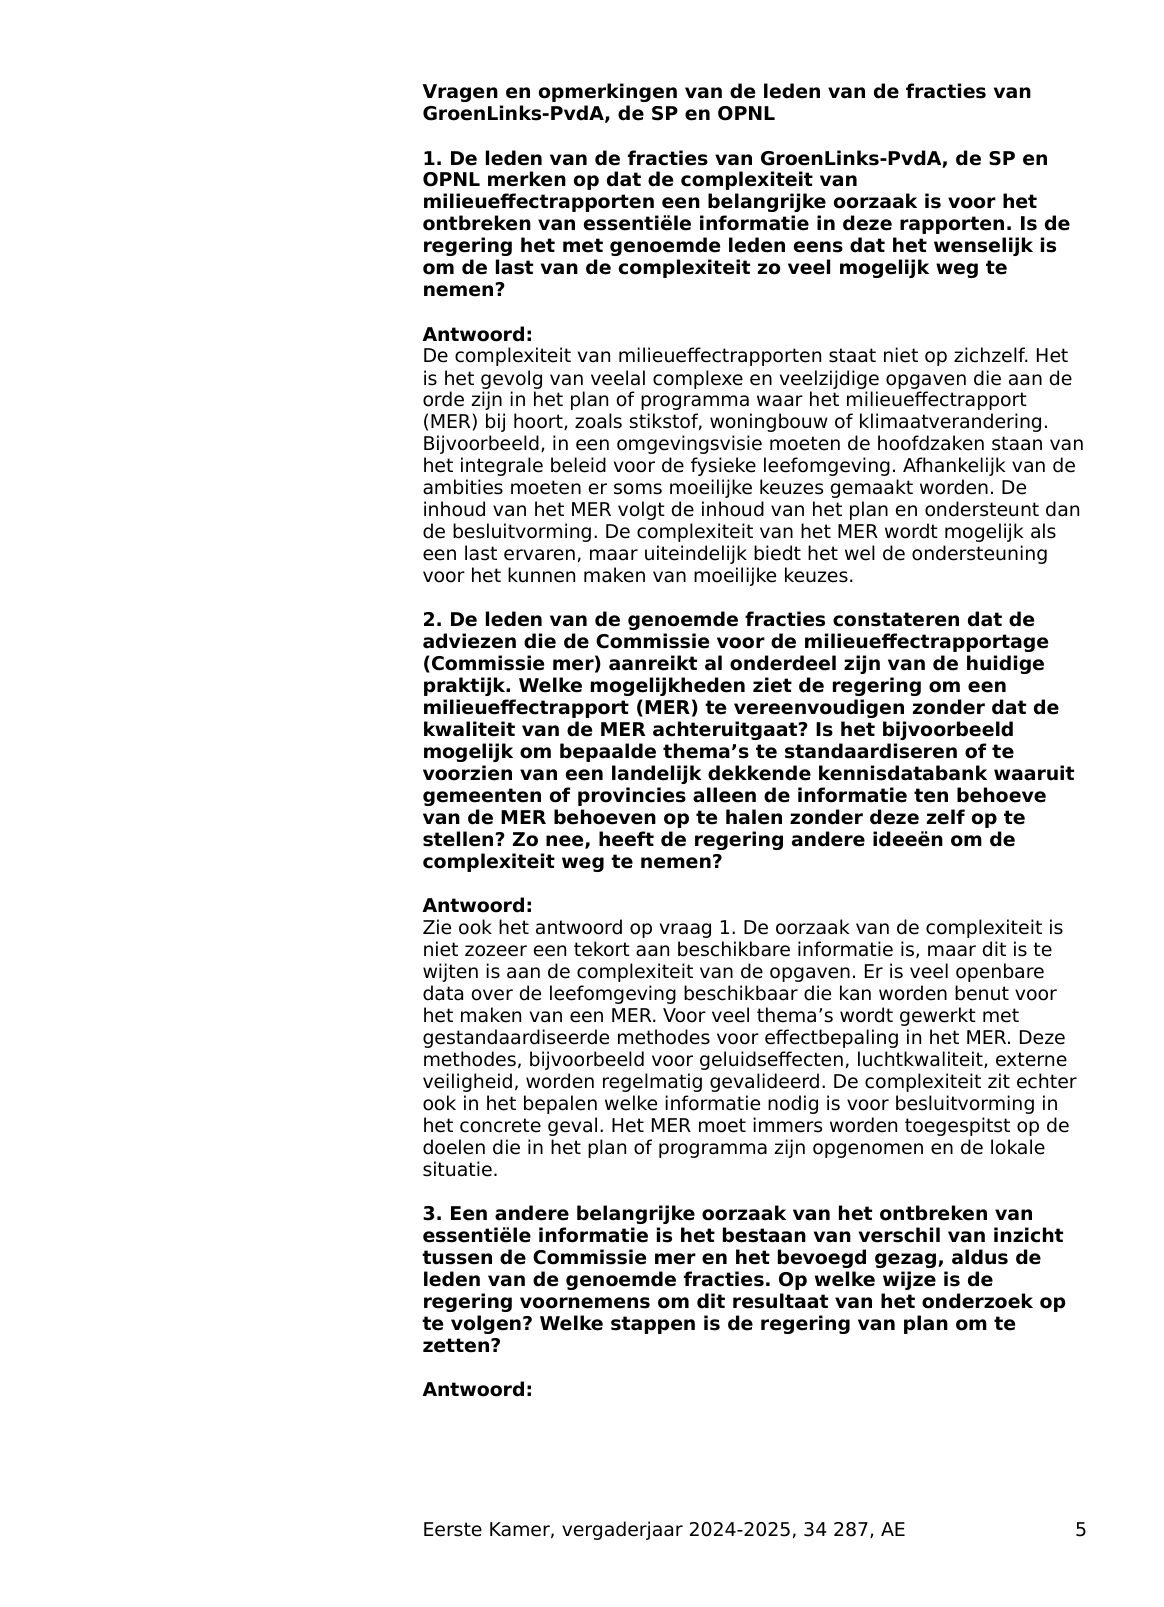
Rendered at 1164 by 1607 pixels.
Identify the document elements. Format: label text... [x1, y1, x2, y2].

text Antwoord: [422, 895, 1087, 917]
text 1. De leden van de fracties van GroenLinks-PvdA, de SP en OPNL merken op dat de complexiteit van milieueffectrapporten een belangrijke oorzaak is voor het ontbreken van essentiële informatie in deze rapporten. Is de regering het met genoemde leden eens dat het wenselijk is om de last van de complexiteit zo veel mogelijk weg te nemen? [422, 147, 1087, 301]
text 3. Een andere belangrijke oorzaak van het ontbreken van essentiële informatie is het bestaan van verschil van inzicht tussen de Commissie mer en het bevoegd gezag, aldus de leden van de genoemde fracties. Op welke wijze is de regering voornemens om dit resultaat van het onderzoek op te volgen? Welke stappen is de regering van plan om te zetten? [422, 1203, 1087, 1357]
text De complexiteit van milieueffectrapporten staat niet op zichzelf. Het is het gevolg van veelal complexe en veelzijdige opgaven die aan de orde zijn in het plan of programma waar het milieueffectrapport (MER) bij hoort, zoals stikstof, woningbouw of klimaatverandering. Bijvoorbeeld, in een omgevingsvisie moeten de hoofdzaken staan van het integrale beleid voor de fysieke leefomgeving. Afhankelijk van de ambities moeten er soms moeilijke keuzes gemaakt worden. De inhoud van het MER volgt de inhoud van het plan en ondersteunt dan de besluitvorming. De complexiteit van het MER wordt mogelijk als een last ervaren, maar uiteindelijk biedt het wel de ondersteuning voor het kunnen maken van moeilijke keuzes. [422, 345, 1087, 587]
text Zie ook het antwoord op vraag 1. De oorzaak van de complexiteit is niet zozeer een tekort aan beschikbare informatie is, maar dit is te wijten is aan de complexiteit van de opgaven. Er is veel openbare data over de leefomgeving beschikbaar die kan worden benut voor het maken van een MER. Voor veel thema’s wordt gewerkt met gestandaardiseerde methodes voor effectbepaling in het MER. Deze methodes, bijvoorbeeld voor geluidseffecten, luchtkwaliteit, externe veiligheid, worden regelmatig gevalideerd. De complexiteit zit echter ook in het bepalen welke informatie nodig is voor besluitvorming in het concrete geval. Het MER moet immers worden toegespitst op de doelen die in het plan of programma zijn opgenomen en de lokale situatie. [422, 917, 1087, 1181]
text 2. De leden van de genoemde fracties constateren dat de adviezen die de Commissie voor de milieueffectrapportage (Commissie mer) aanreikt al onderdeel zijn van de huidige praktijk. Welke mogelijkheden ziet de regering om een milieueffectrapport (MER) te vereenvoudigen zonder dat de kwaliteit van de MER achteruitgaat? Is het bijvoorbeeld mogelijk om bepaalde thema’s te standaardiseren of te voorzien van een landelijk dekkende kennisdatabank waaruit gemeenten of provincies alleen de informatie ten behoeve van de MER behoeven op te halen zonder deze zelf op te stellen? Zo nee, heeft de regering andere ideeën om de complexiteit weg te nemen? [422, 609, 1087, 873]
subtitle Vragen en opmerkingen van de leden van de fracties van GroenLinks-PvdA, de SP en OPNL [422, 81, 1087, 125]
text Antwoord: [422, 323, 1087, 345]
text Antwoord: [422, 1379, 1087, 1401]
